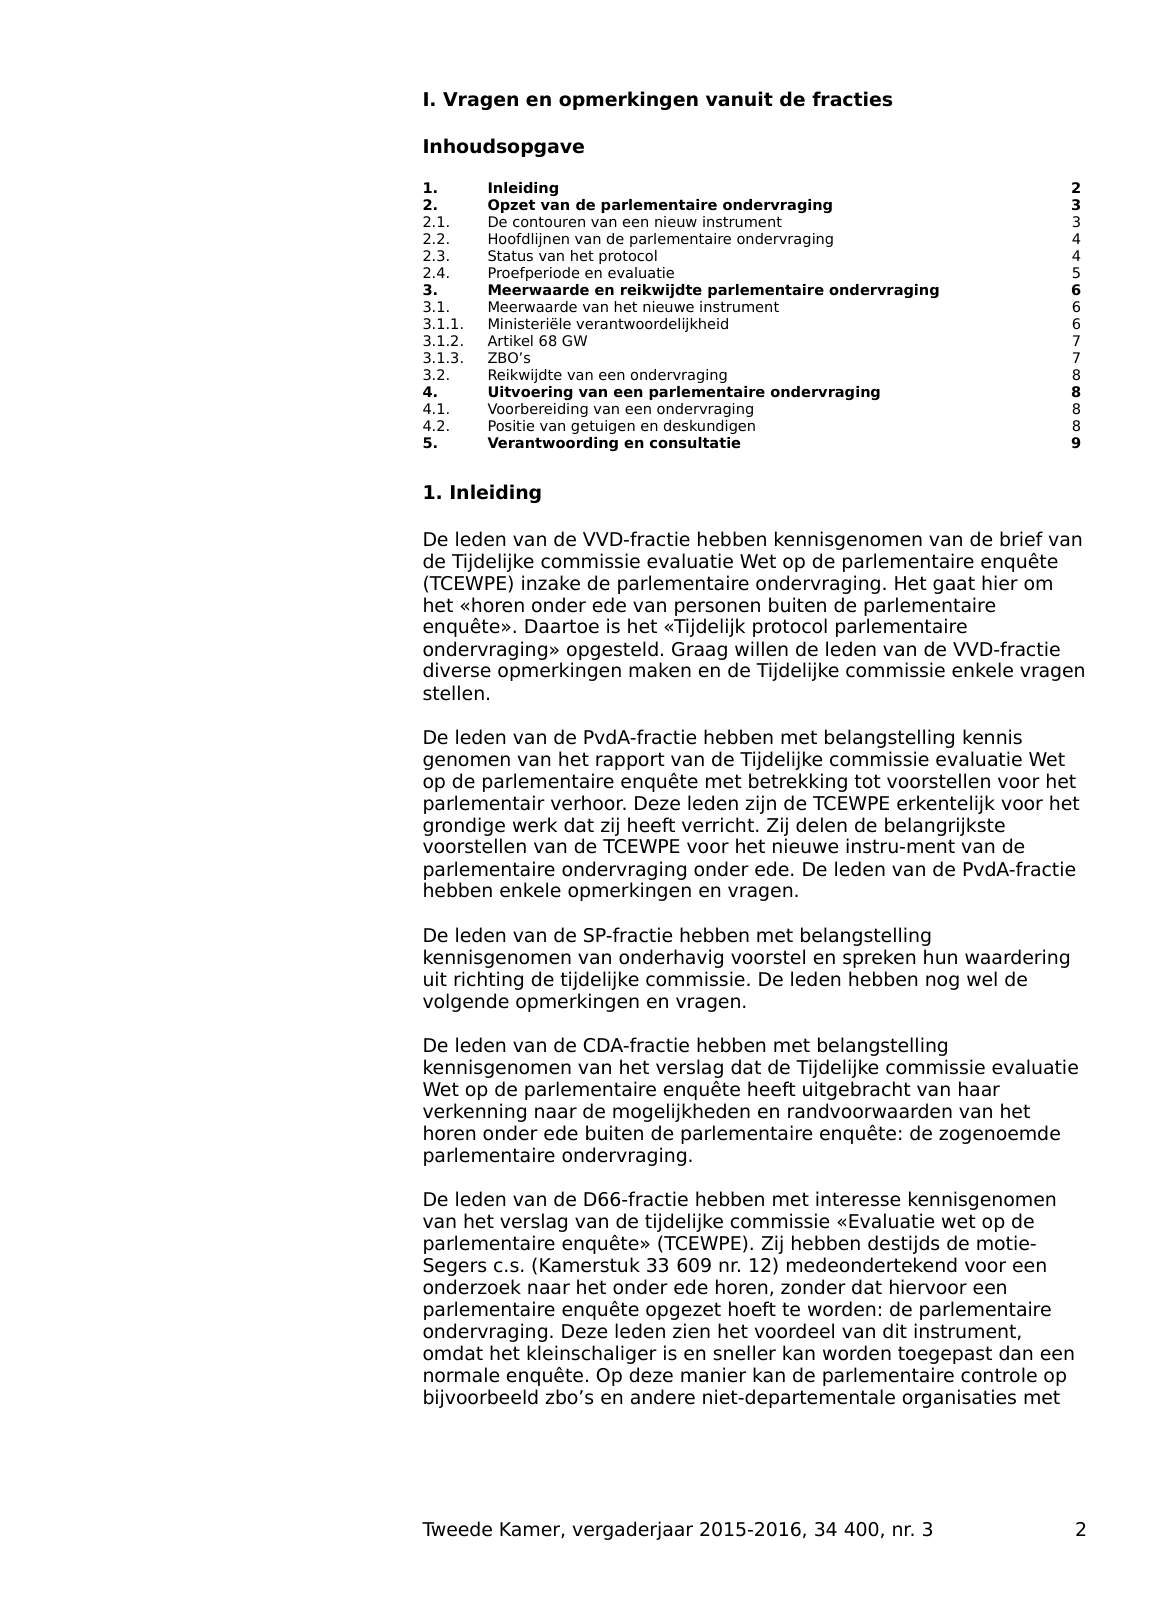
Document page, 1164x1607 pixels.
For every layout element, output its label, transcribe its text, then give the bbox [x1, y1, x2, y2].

table_cell Hoofdlijnen van de parlementaire ondervraging [481, 231, 1043, 248]
table_cell Verantwoording en consultatie [481, 435, 1043, 452]
table_cell 2. [422, 197, 481, 214]
table_cell Status van het protocol [481, 248, 1043, 265]
table_cell 3. [422, 282, 481, 299]
table_cell 4.2. [422, 418, 481, 434]
table_header 1. [422, 180, 481, 197]
text De leden van de D66-fractie hebben met interesse kennisgenomen van het verslag van de tijdelijke commissie «Evaluatie wet op de parlementaire enquête» (TCEWPE). Zij hebben destijds de motie-Segers c.s. (Kamerstuk 33 609 nr. 12) medeondertekend voor een onderzoek naar het onder ede horen, zonder dat hiervoor een parlementaire enquête opgezet hoeft te worden: de parlementaire ondervraging. Deze leden zien het voordeel van dit instrument, omdat het kleinschaliger is en sneller kan worden toegepast dan een normale enquête. Op deze manier kan de parlementaire controle op bijvoorbeeld zbo’s en andere niet-departementale organisaties met [422, 1189, 1087, 1408]
table_cell 9 [1043, 435, 1087, 452]
table_cell Meerwaarde van het nieuwe instrument [481, 299, 1043, 316]
table_cell Meerwaarde en reikwijdte parlementaire ondervraging [481, 282, 1043, 299]
table_cell 2.1. [422, 214, 481, 231]
text De leden van de SP-fractie hebben met belangstelling kennisgenomen van onderhavig voorstel en spreken hun waardering uit richting de tijdelijke commissie. De leden hebben nog wel de volgende opmerkingen en vragen. [422, 924, 1087, 1012]
table_cell 2.4. [422, 265, 481, 282]
subtitle 1. Inleiding [422, 482, 1087, 503]
table_cell 3.1.1. [422, 316, 481, 333]
table_cell 3 [1043, 214, 1087, 231]
table_cell 5. [422, 435, 481, 452]
table_cell 3.1.3. [422, 350, 481, 367]
table_cell Positie van getuigen en deskundigen [481, 418, 1043, 434]
table_cell 6 [1043, 299, 1087, 316]
table_cell 7 [1043, 333, 1087, 350]
table_cell Ministeriële verantwoordelijkheid [481, 316, 1043, 333]
table_cell Artikel 68 GW [481, 333, 1043, 350]
table_cell Proefperiode en evaluatie [481, 265, 1043, 282]
table_cell De contouren van een nieuw instrument [481, 214, 1043, 231]
table_header 2 [1043, 180, 1087, 197]
text De leden van de PvdA-fractie hebben met belangstelling kennis genomen van het rapport van de Tijdelijke commissie evaluatie Wet op de parlementaire enquête met betrekking tot voorstellen voor het parlementair verhoor. Deze leden zijn de TCEWPE erkentelijk voor het grondige werk dat zij heeft verricht. Zij delen de belangrijkste voorstellen van de TCEWPE voor het nieuwe instru-ment van de parlementaire ondervraging onder ede. De leden van de PvdA-fractie hebben enkele opmerkingen en vragen. [422, 727, 1087, 902]
table_cell 8 [1043, 401, 1087, 418]
table_cell 5 [1043, 265, 1087, 282]
table_cell 8 [1043, 384, 1087, 401]
table_cell 3 [1043, 197, 1087, 214]
table_cell Opzet van de parlementaire ondervraging [481, 197, 1043, 214]
table_cell 4 [1043, 231, 1087, 248]
table_cell 4. [422, 384, 481, 401]
table_cell Voorbereiding van een ondervraging [481, 401, 1043, 418]
subtitle Inhoudsopgave [422, 136, 1087, 158]
table_cell 6 [1043, 316, 1087, 333]
table_cell 6 [1043, 282, 1087, 299]
table_cell 8 [1043, 367, 1087, 384]
table_cell 4.1. [422, 401, 481, 418]
table_cell 3.1. [422, 299, 481, 316]
table_cell 7 [1043, 350, 1087, 367]
table_cell 4 [1043, 248, 1087, 265]
text De leden van de VVD-fractie hebben kennisgenomen van de brief van de Tijdelijke commissie evaluatie Wet op de parlementaire enquête (TCEWPE) inzake de parlementaire ondervraging. Het gaat hier om het «horen onder ede van personen buiten de parlementaire enquête». Daartoe is het «Tijdelijk protocol parlementaire ondervraging» opgesteld. Graag willen de leden van de VVD-fractie diverse opmerkingen maken en de Tijdelijke commissie enkele vragen stellen. [422, 528, 1087, 704]
table_cell 3.1.2. [422, 333, 481, 350]
table_cell Reikwijdte van een ondervraging [481, 367, 1043, 384]
table_cell 2.2. [422, 231, 481, 248]
subtitle I. Vragen en opmerkingen vanuit de fracties [422, 89, 1087, 111]
text De leden van de CDA-fractie hebben met belangstelling kennisgenomen van het verslag dat de Tijdelijke commissie evaluatie Wet op de parlementaire enquête heeft uitgebracht van haar verkenning naar de mogelijkheden en randvoorwaarden van het horen onder ede buiten de parlementaire enquête: de zogenoemde parlementaire ondervraging. [422, 1035, 1087, 1167]
table_cell Uitvoering van een parlementaire ondervraging [481, 384, 1043, 401]
table_cell 3.2. [422, 367, 481, 384]
table_cell ZBO’s [481, 350, 1043, 367]
table_header Inleiding [481, 180, 1043, 197]
table_cell 2.3. [422, 248, 481, 265]
table_cell 8 [1043, 418, 1087, 434]
